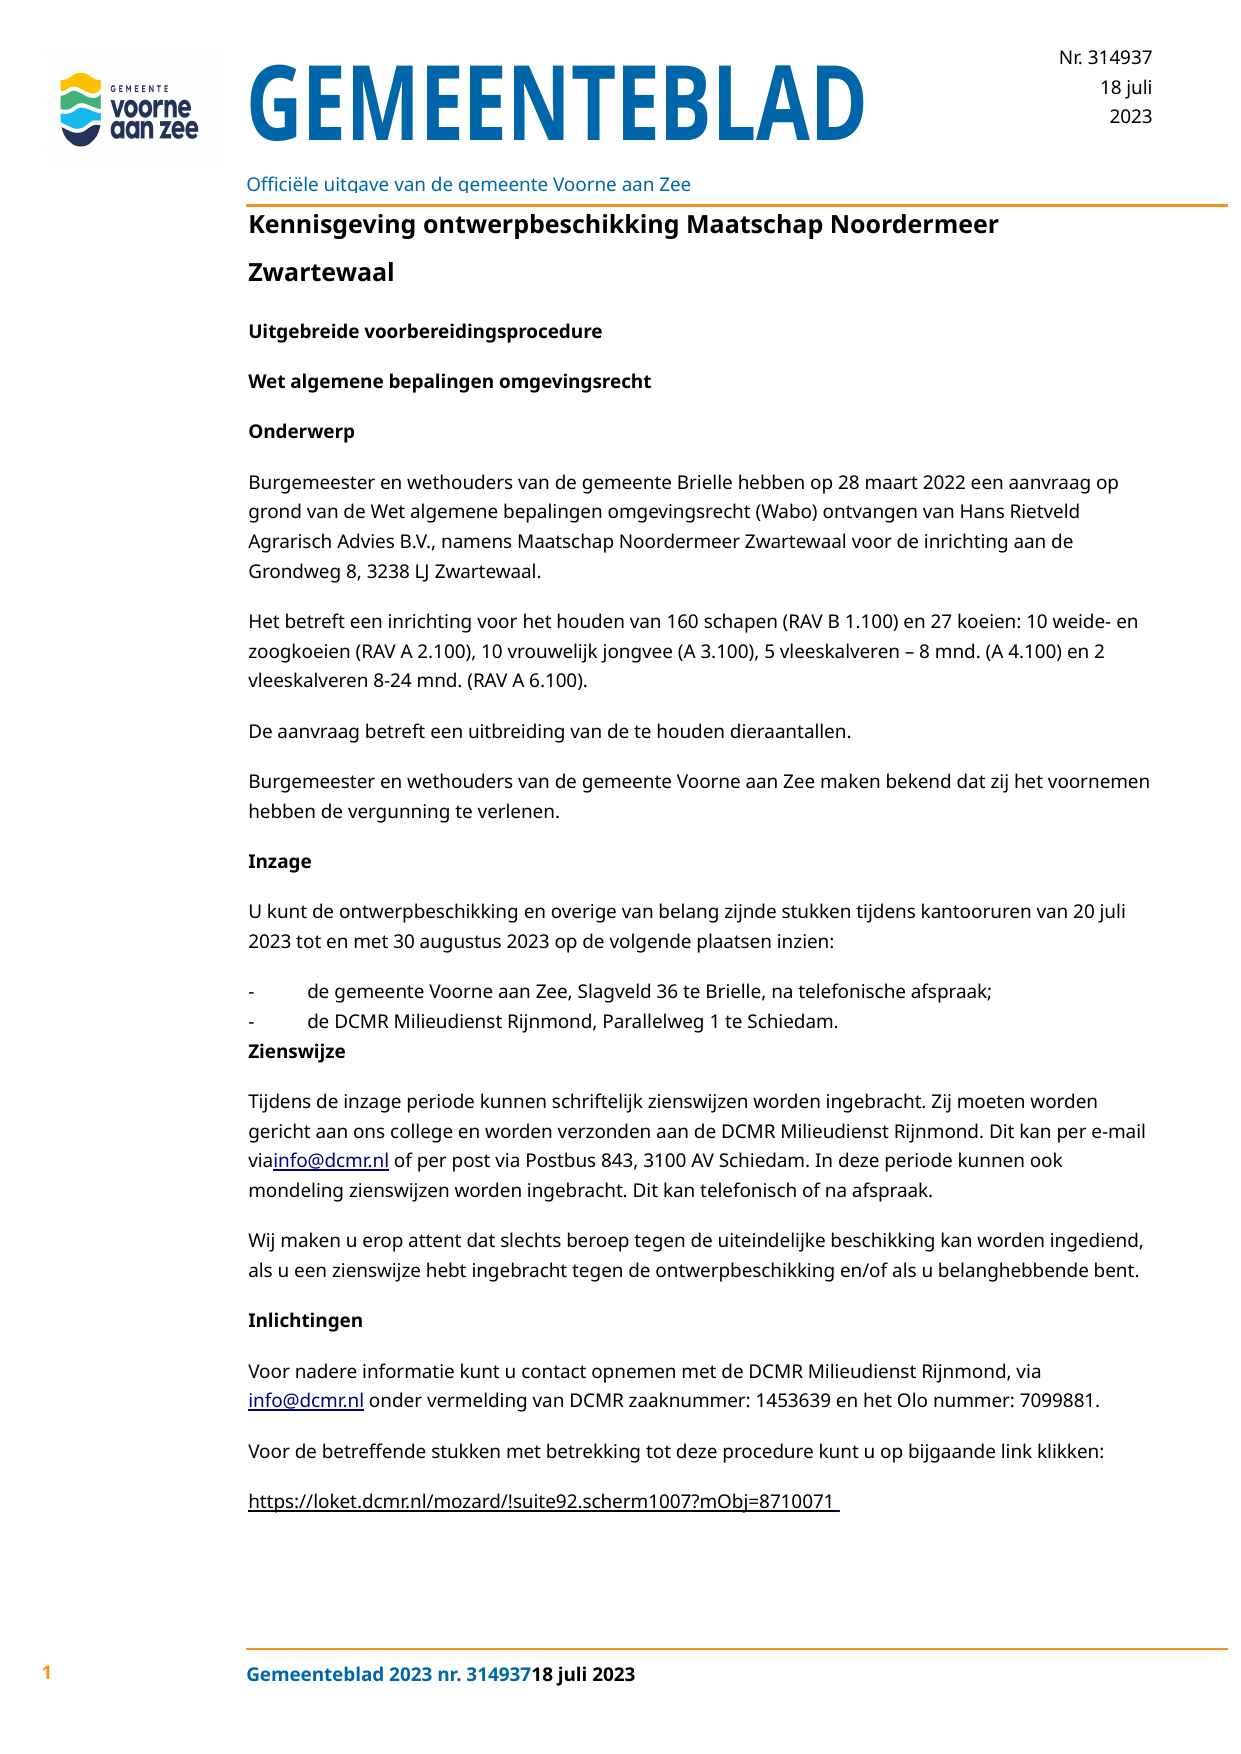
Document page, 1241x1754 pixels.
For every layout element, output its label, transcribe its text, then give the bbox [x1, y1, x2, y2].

text Voor de betreffende stukken met betrekking tot deze procedure kunt u op bijgaande link klikken: [248, 1438, 1152, 1464]
text Uitgebreide voorbereidingsprocedure [248, 318, 1152, 344]
text Inzage [248, 848, 1152, 874]
list de DCMR Milieudienst Rijnmond, Parallelweg 1 te Schiedam. [248, 1008, 1152, 1034]
text Zienswijze [248, 1038, 1152, 1064]
picture [41, 47, 231, 172]
text Burgemeester en wethouders van de gemeente Brielle hebben op 28 maart 2022 een aanvraag op grond van de Wet algemene bepalingen omgevingsrecht (Wabo) ontvangen van Hans Rietveld Agrarisch Advies B.V., namens Maatschap Noordermeer Zwartewaal voor de inrichting aan de Grondweg 8, 3238 LJ Zwartewaal. [248, 469, 1152, 584]
text Wij maken u erop attent dat slechts beroep tegen de uiteindelijke beschikking kan worden ingediend, als u een zienswijze hebt ingebracht tegen de ontwerpbeschikking en/of als u belanghebbende bent. [248, 1227, 1152, 1283]
text Wet algemene bepalingen omgevingsrecht [248, 368, 1152, 394]
text Kennisgeving ontwerpbeschikking Maatschap Noordermeer Zwartewaal [248, 207, 1152, 288]
list de gemeente Voorne aan Zee, Slagveld 36 te Brielle, na telefonische afspraak; [248, 979, 1152, 1004]
text Het betreft een inrichting voor het houden van 160 schapen (RAV B 1.100) en 27 koeien: 10 weide- en zoogkoeien (RAV A 2.100), 10 vrouwelijk jongvee (A 3.100), 5 vleeskalveren – 8 mnd. (A 4.100) en 2 vleeskalveren 8-24 mnd. (RAV A 6.100). [248, 608, 1152, 693]
text De aanvraag betreft een uitbreiding van de te houden dieraantallen. [248, 718, 1152, 744]
text Tijdens de inzage periode kunnen schriftelijk zienswijzen worden ingebracht. Zij moeten worden gericht aan ons college en worden verzonden aan de DCMR Milieudienst Rijnmond. Dit kan per e-mail viainfo@dcmr.nl of per post via Postbus 843, 3100 AV Schiedam. In deze periode kunnen ook mondeling zienswijzen worden ingebracht. Dit kan telefonisch of na afspraak. [248, 1088, 1152, 1203]
text Onderwerp [248, 419, 1152, 444]
text Inlichtingen [248, 1307, 1152, 1333]
text U kunt de ontwerpbeschikking en overige van belang zijnde stukken tijdens kantooruren van 20 juli 2023 tot en met 30 augustus 2023 op de volgende plaatsen inzien: [248, 899, 1152, 954]
text Burgemeester en wethouders van de gemeente Voorne aan Zee maken bekend dat zij het voornemen hebben de vergunning te verlenen. [248, 768, 1152, 824]
text https://loket.dcmr.nl/mozard/!suite92.scherm1007?mObj=8710071 [248, 1488, 1152, 1514]
text Voor nadere informatie kunt u contact opnemen met de DCMR Milieudienst Rijnmond, via info@dcmr.nl onder vermelding van DCMR zaaknummer: 1453639 en het Olo nummer: 7099881. [248, 1358, 1152, 1413]
